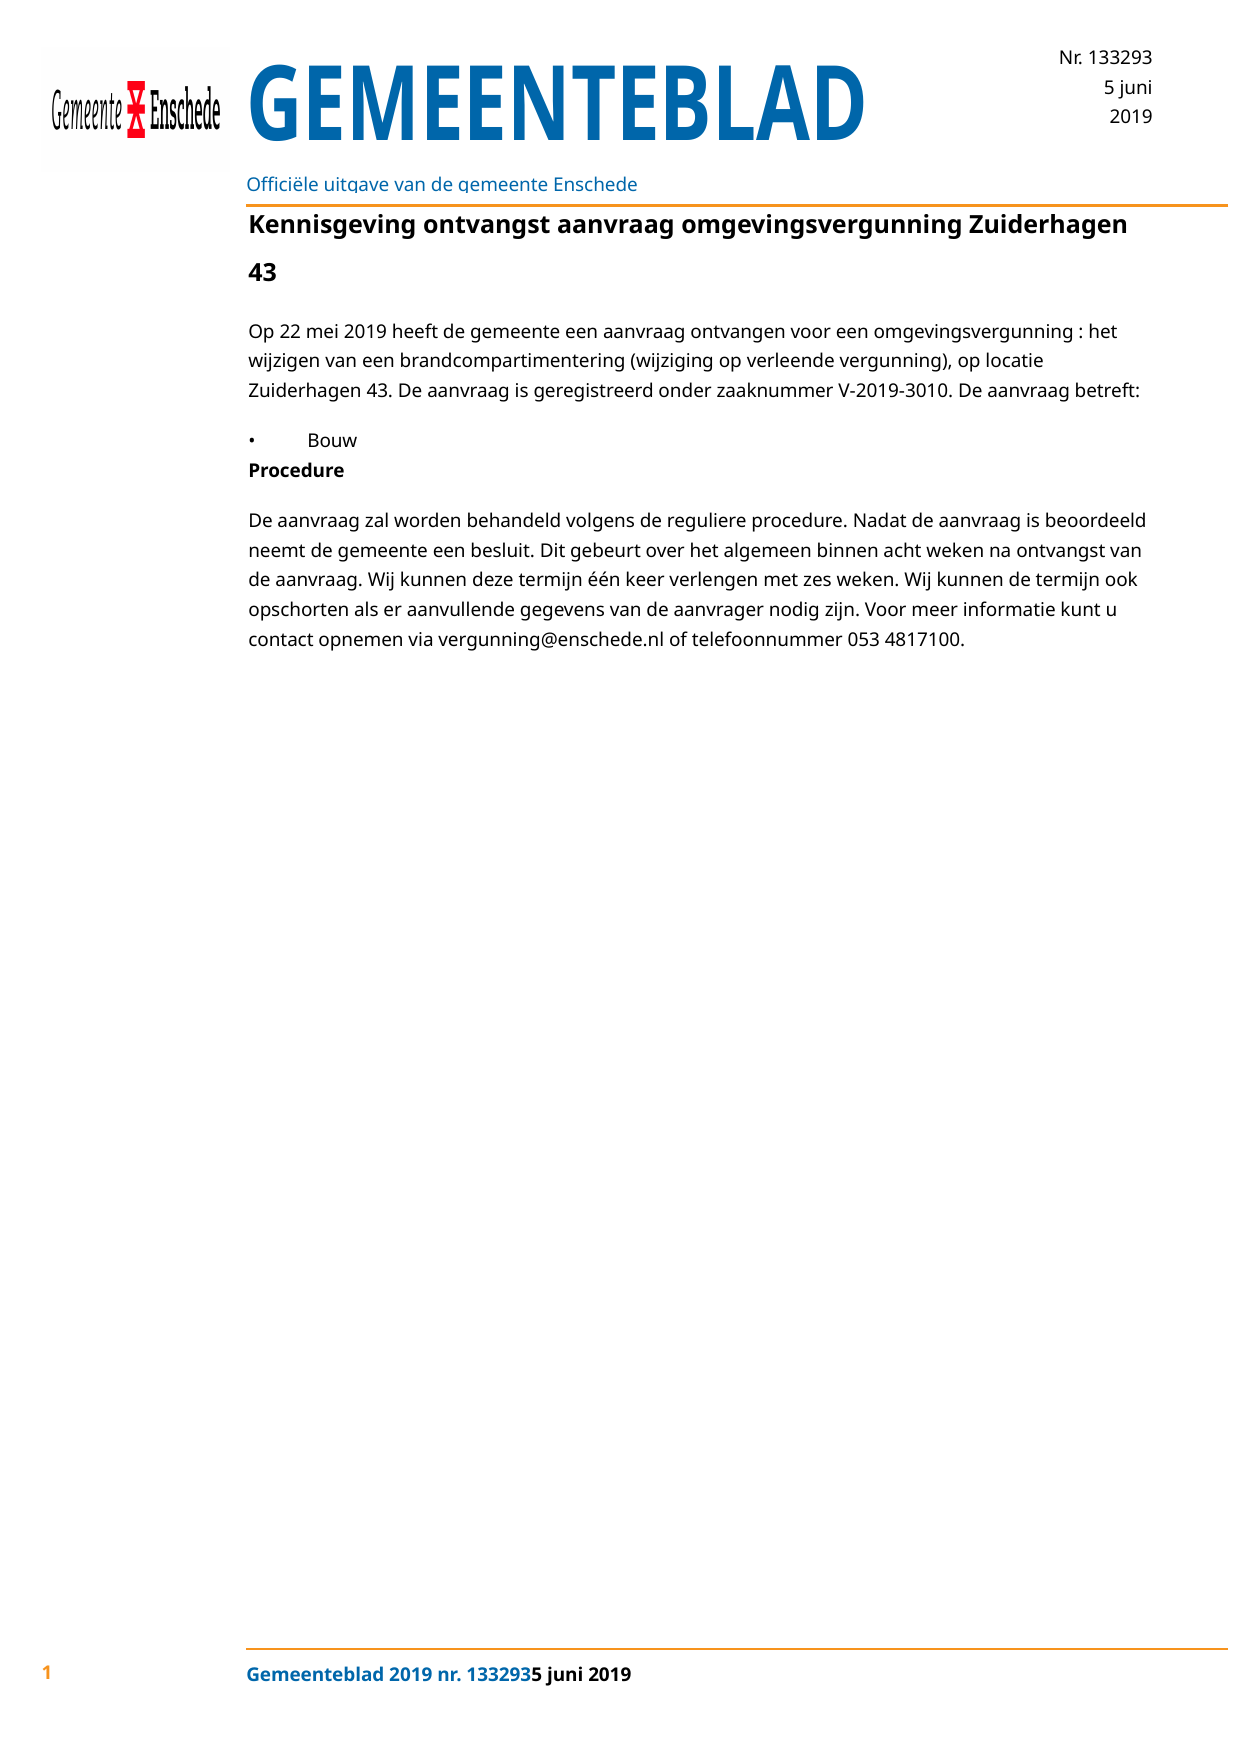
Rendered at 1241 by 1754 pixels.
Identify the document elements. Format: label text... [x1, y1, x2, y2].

text De aanvraag zal worden behandeld volgens de reguliere procedure. Nadat de aanvraag is beoordeeld neemt de gemeente een besluit. Dit gebeurt over het algemeen binnen acht weken na ontvangst van de aanvraag. Wij kunnen deze termijn één keer verlengen met zes weken. Wij kunnen de termijn ook opschorten als er aanvullende gegevens van de aanvrager nodig zijn. Voor meer informatie kunt u contact opnemen via vergunning@enschede.nl of telefoonnummer 053 4817100. [248, 507, 1152, 652]
text Procedure [248, 457, 1152, 483]
text Op 22 mei 2019 heeft de gemeente een aanvraag ontvangen voor een omgevingsvergunning : het wijzigen van een brandcompartimentering (wijziging op verleende vergunning), op locatie Zuiderhagen 43. De aanvraag is geregistreerd onder zaaknummer V-2019-3010. De aanvraag betreft: [248, 318, 1152, 403]
list Bouw [248, 427, 1152, 453]
text Kennisgeving ontvangst aanvraag omgevingsvergunning Zuiderhagen 43 [248, 207, 1152, 288]
picture [41, 47, 231, 172]
